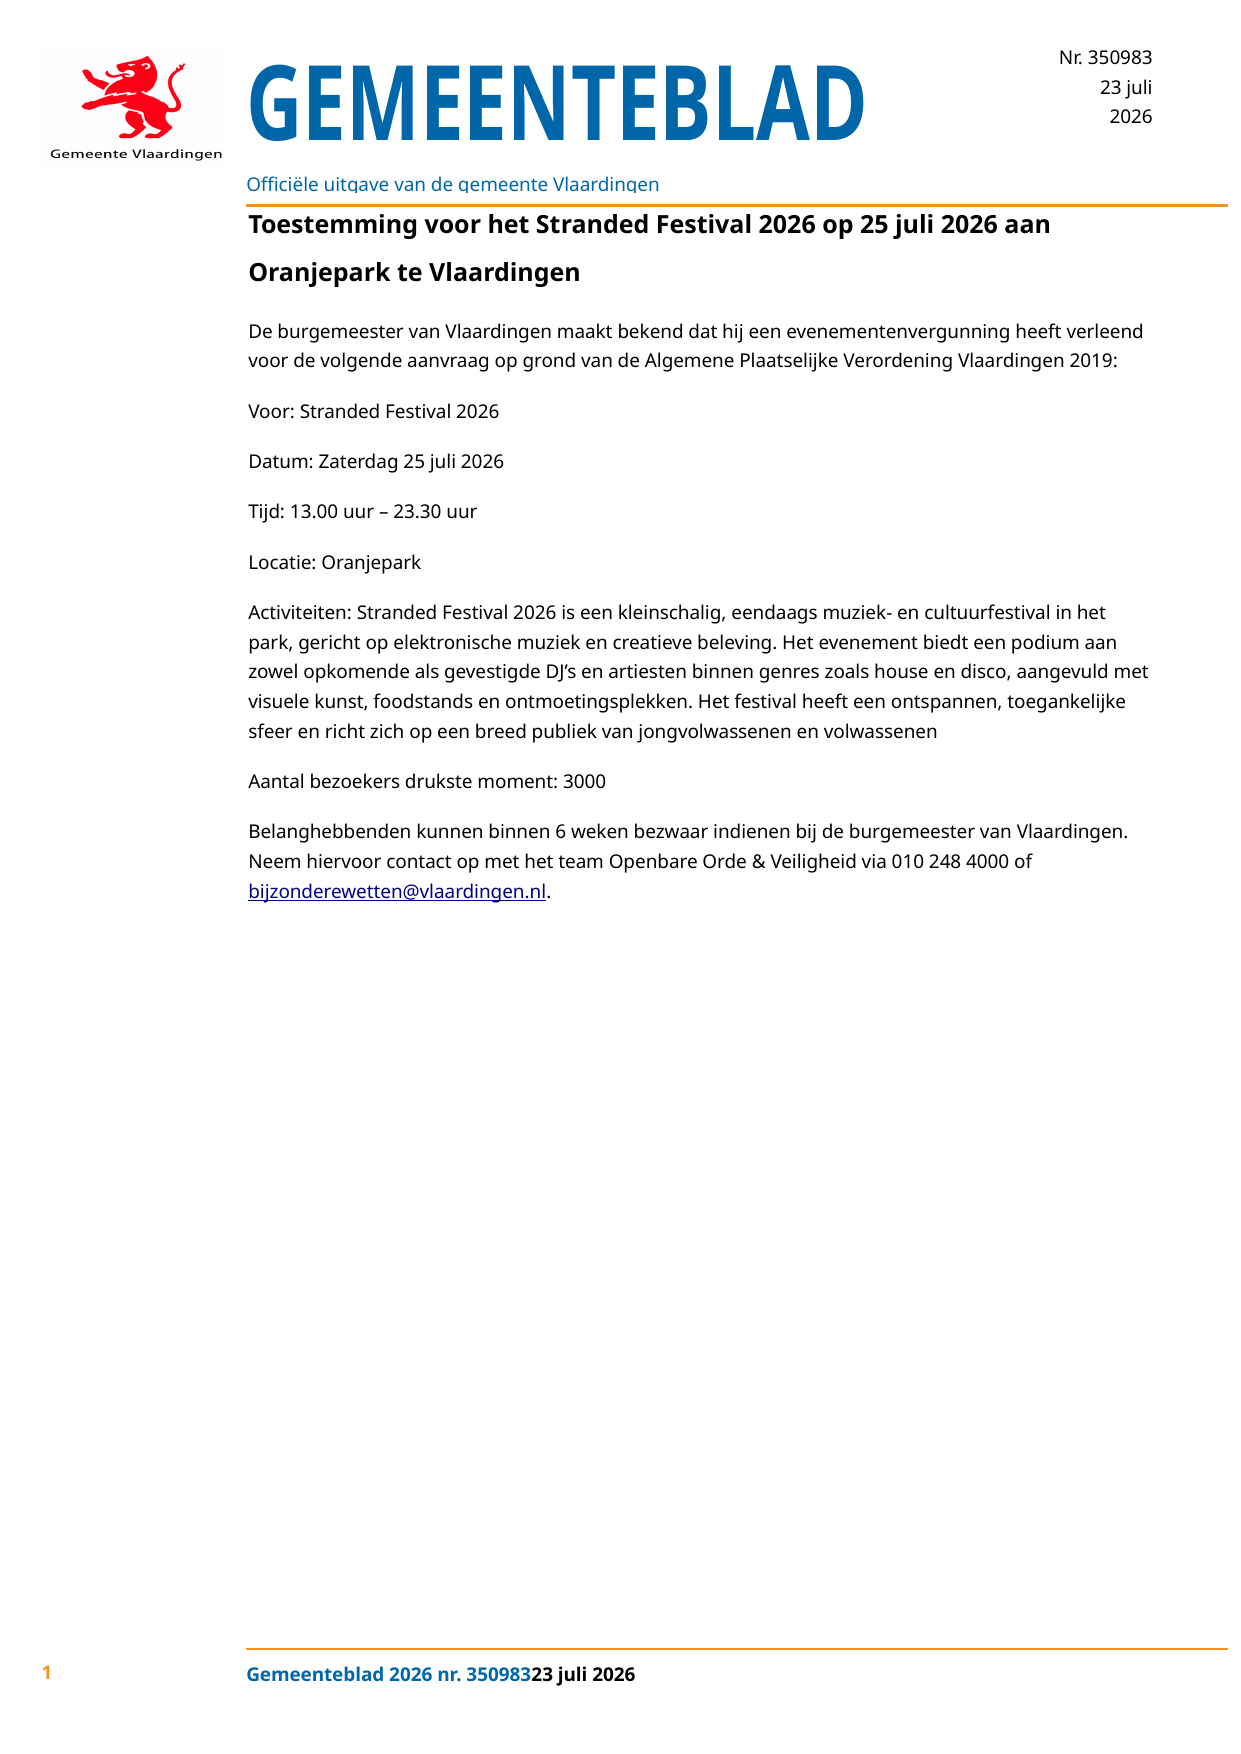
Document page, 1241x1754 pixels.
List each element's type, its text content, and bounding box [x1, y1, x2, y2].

text Locatie: Oranjepark [248, 549, 1152, 575]
text De burgemeester van Vlaardingen maakt bekend dat hij een evenementenvergunning heeft verleend voor de volgende aanvraag op grond van de Algemene Plaatselijke Verordening Vlaardingen 2019: [248, 318, 1152, 373]
text Voor: Stranded Festival 2026 [248, 398, 1152, 424]
text Aantal bezoekers drukste moment: 3000 [248, 768, 1152, 794]
text Tijd: 13.00 uur – 23.30 uur [248, 499, 1152, 524]
text Toestemming voor het Stranded Festival 2026 op 25 juli 2026 aan Oranjepark te Vlaardingen [248, 207, 1152, 288]
text Activiteiten: Stranded Festival 2026 is een kleinschalig, eendaags muziek- en cultuurfestival in het park, gericht op elektronische muziek en creatieve beleving. Het evenement biedt een podium aan zowel opkomende als gevestigde DJ’s en artiesten binnen genres zoals house en disco, aangevuld met visuele kunst, foodstands en ontmoetingsplekken. Het festival heeft een ontspannen, toegankelijke sfeer en richt zich op een breed publiek van jongvolwassenen en volwassenen [248, 599, 1152, 744]
picture [41, 47, 231, 172]
text Belanghebbenden kunnen binnen 6 weken bezwaar indienen bij de burgemeester van Vlaardingen. Neem hiervoor contact op met het team Openbare Orde & Veiligheid via 010 248 4000 of bijzonderewetten@vlaardingen.nl. [248, 819, 1152, 904]
text Datum: Zaterdag 25 juli 2026 [248, 448, 1152, 474]
